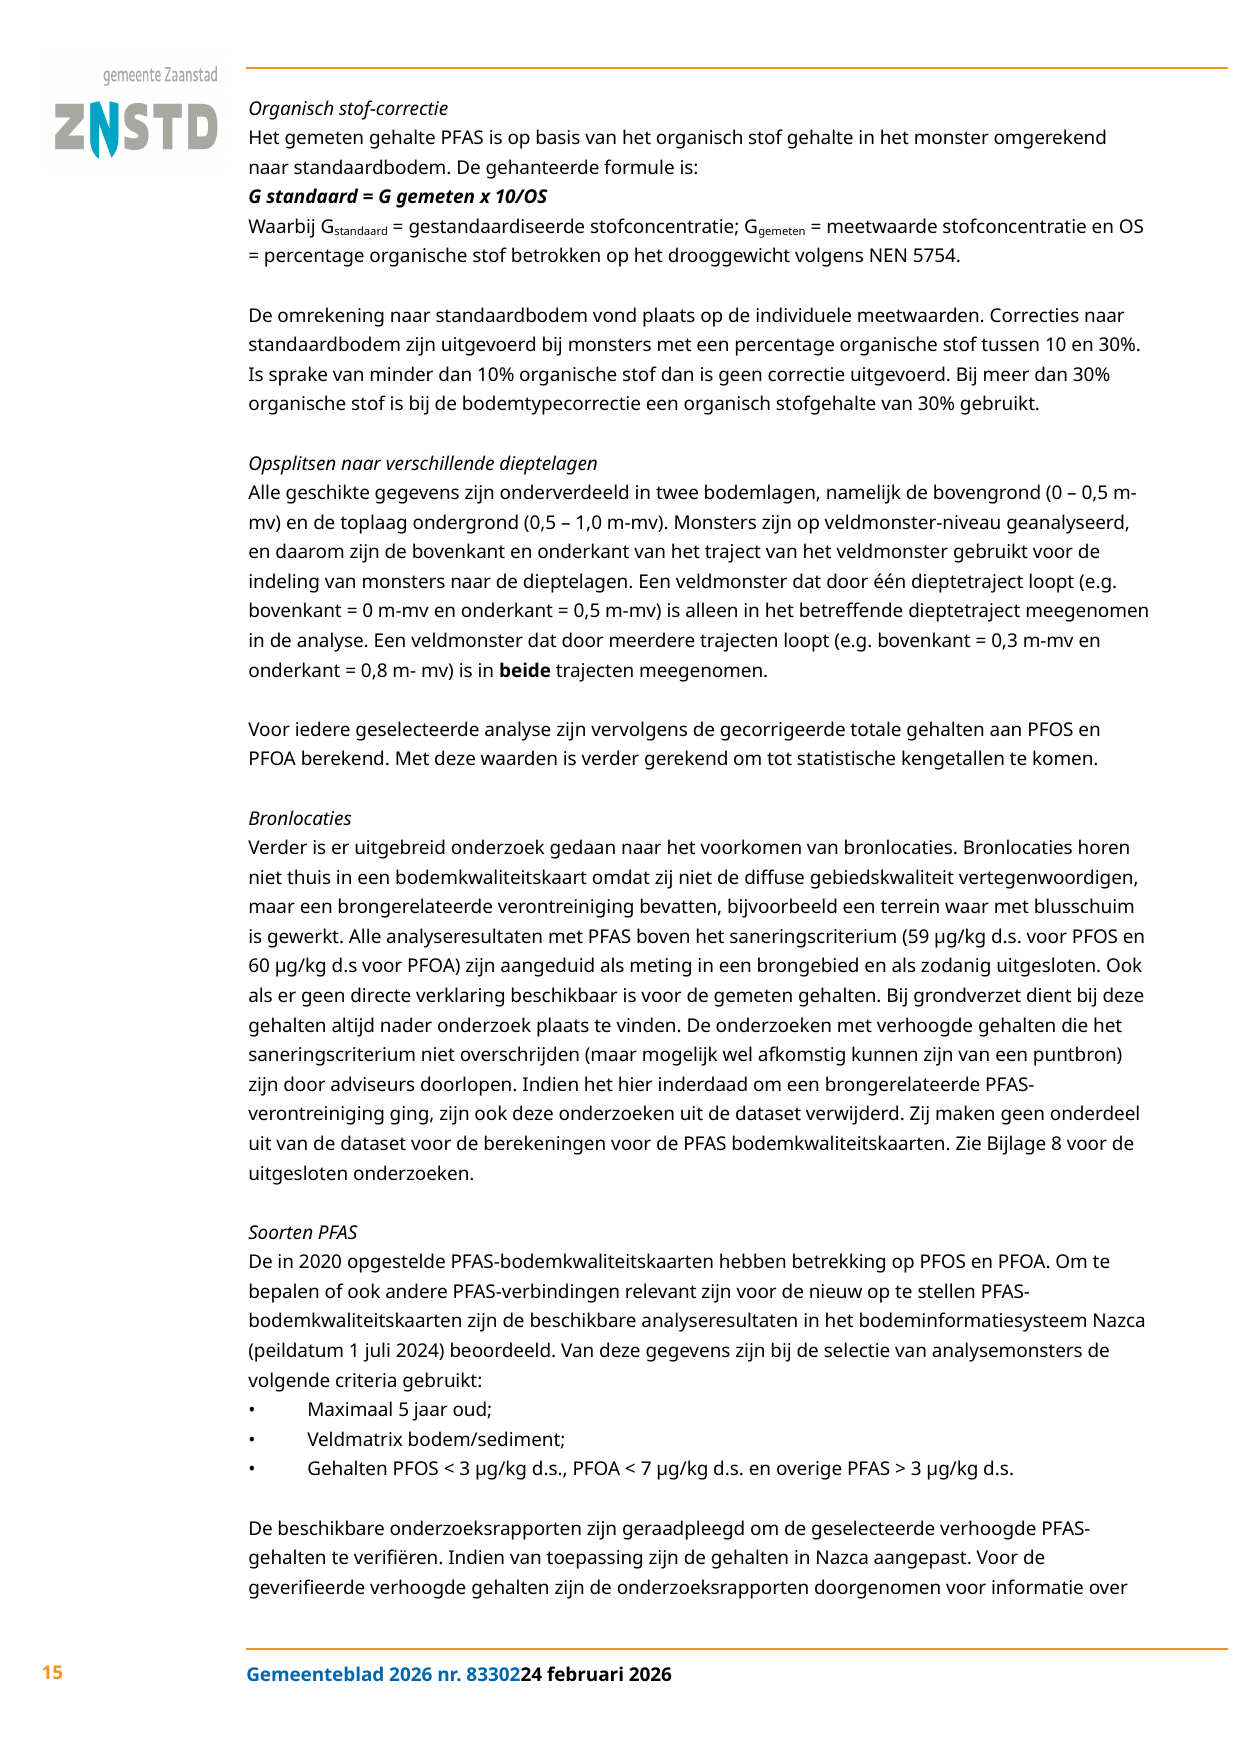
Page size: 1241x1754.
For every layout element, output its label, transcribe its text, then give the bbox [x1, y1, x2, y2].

text Soorten PFAS [248, 1219, 1152, 1245]
list Veldmatrix bodem/sediment; [248, 1426, 1152, 1452]
text De omrekening naar standaardbodem vond plaats op de individuele meetwaarden. Correcties naar standaardbodem zijn uitgevoerd bij monsters met een percentage organische stof tussen 10 en 30%. Is sprake van minder dan 10% organische stof dan is geen correctie uitgevoerd. Bij meer dan 30% organische stof is bij de bodemtypecorrectie een organisch stofgehalte van 30% gebruikt. [248, 302, 1152, 416]
text Bronlocaties [248, 805, 1152, 831]
picture [41, 47, 231, 172]
list Gehalten PFOS < 3 µg/kg d.s., PFOA < 7 µg/kg d.s. en overige PFAS > 3 µg/kg d.s. [248, 1456, 1152, 1481]
text Het gemeten gehalte PFAS is op basis van het organisch stof gehalte in het monster omgerekend naar standaardbodem. De gehanteerde formule is: [248, 124, 1152, 180]
text Organisch stof-correctie [248, 95, 1152, 121]
text G standaard = G gemeten x 10/OS [248, 183, 1152, 209]
text Alle geschikte gegevens zijn onderverdeeld in twee bodemlagen, namelijk de bovengrond (0 – 0,5 m-mv) en de toplaag ondergrond (0,5 – 1,0 m-mv). Monsters zijn op veldmonster-niveau geanalyseerd, en daarom zijn de bovenkant en onderkant van het traject van het veldmonster gebruikt voor de indeling van monsters naar de dieptelagen. Een veldmonster dat door één dieptetraject loopt (e.g. bovenkant = 0 m-mv en onderkant = 0,5 m-mv) is alleen in het betreffende dieptetraject meegenomen in de analyse. Een veldmonster dat door meerdere trajecten loopt (e.g. bovenkant = 0,3 m-mv en onderkant = 0,8 m- mv) is in beide trajecten meegenomen. [248, 479, 1152, 683]
text Voor iedere geselecteerde analyse zijn vervolgens de gecorrigeerde totale gehalten aan PFOS en PFOA berekend. Met deze waarden is verder gerekend om tot statistische kengetallen te komen. [248, 716, 1152, 771]
text Waarbij Gstandaard = gestandaardiseerde stofconcentratie; Ggemeten = meetwaarde stofconcentratie en OS = percentage organische stof betrokken op het drooggewicht volgens NEN 5754. [248, 213, 1152, 268]
text De in 2020 opgestelde PFAS-bodemkwaliteitskaarten hebben betrekking op PFOS en PFOA. Om te bepalen of ook andere PFAS-verbindingen relevant zijn voor de nieuw op te stellen PFAS- bodemkwaliteitskaarten zijn de beschikbare analyseresultaten in het bodeminformatiesysteem Nazca (peildatum 1 juli 2024) beoordeeld. Van deze gegevens zijn bij de selectie van analysemonsters de volgende criteria gebruikt: [248, 1248, 1152, 1393]
text Opsplitsen naar verschillende dieptelagen [248, 450, 1152, 476]
text De beschikbare onderzoeksrapporten zijn geraadpleegd om de geselecteerde verhoogde PFAS-gehalten te verifiëren. Indien van toepassing zijn de gehalten in Nazca aangepast. Voor de geverifieerde verhoogde gehalten zijn de onderzoeksrapporten doorgenomen voor informatie over [248, 1515, 1152, 1600]
list Maximaal 5 jaar oud; [248, 1396, 1152, 1422]
text Verder is er uitgebreid onderzoek gedaan naar het voorkomen van bronlocaties. Bronlocaties horen niet thuis in een bodemkwaliteitskaart omdat zij niet de diffuse gebiedskwaliteit vertegenwoordigen, maar een brongerelateerde verontreiniging bevatten, bijvoorbeeld een terrein waar met blusschuim is gewerkt. Alle analyseresultaten met PFAS boven het saneringscriterium (59 µg/kg d.s. voor PFOS en 60 µg/kg d.s voor PFOA) zijn aangeduid als meting in een brongebied en als zodanig uitgesloten. Ook als er geen directe verklaring beschikbaar is voor de gemeten gehalten. Bij grondverzet dient bij deze gehalten altijd nader onderzoek plaats te vinden. De onderzoeken met verhoogde gehalten die het saneringscriterium niet overschrijden (maar mogelijk wel afkomstig kunnen zijn van een puntbron) zijn door adviseurs doorlopen. Indien het hier inderdaad om een brongerelateerde PFAS-verontreiniging ging, zijn ook deze onderzoeken uit de dataset verwijderd. Zij maken geen onderdeel uit van de dataset voor de berekeningen voor de PFAS bodemkwaliteitskaarten. Zie Bijlage 8 voor de uitgesloten onderzoeken. [248, 834, 1152, 1186]
